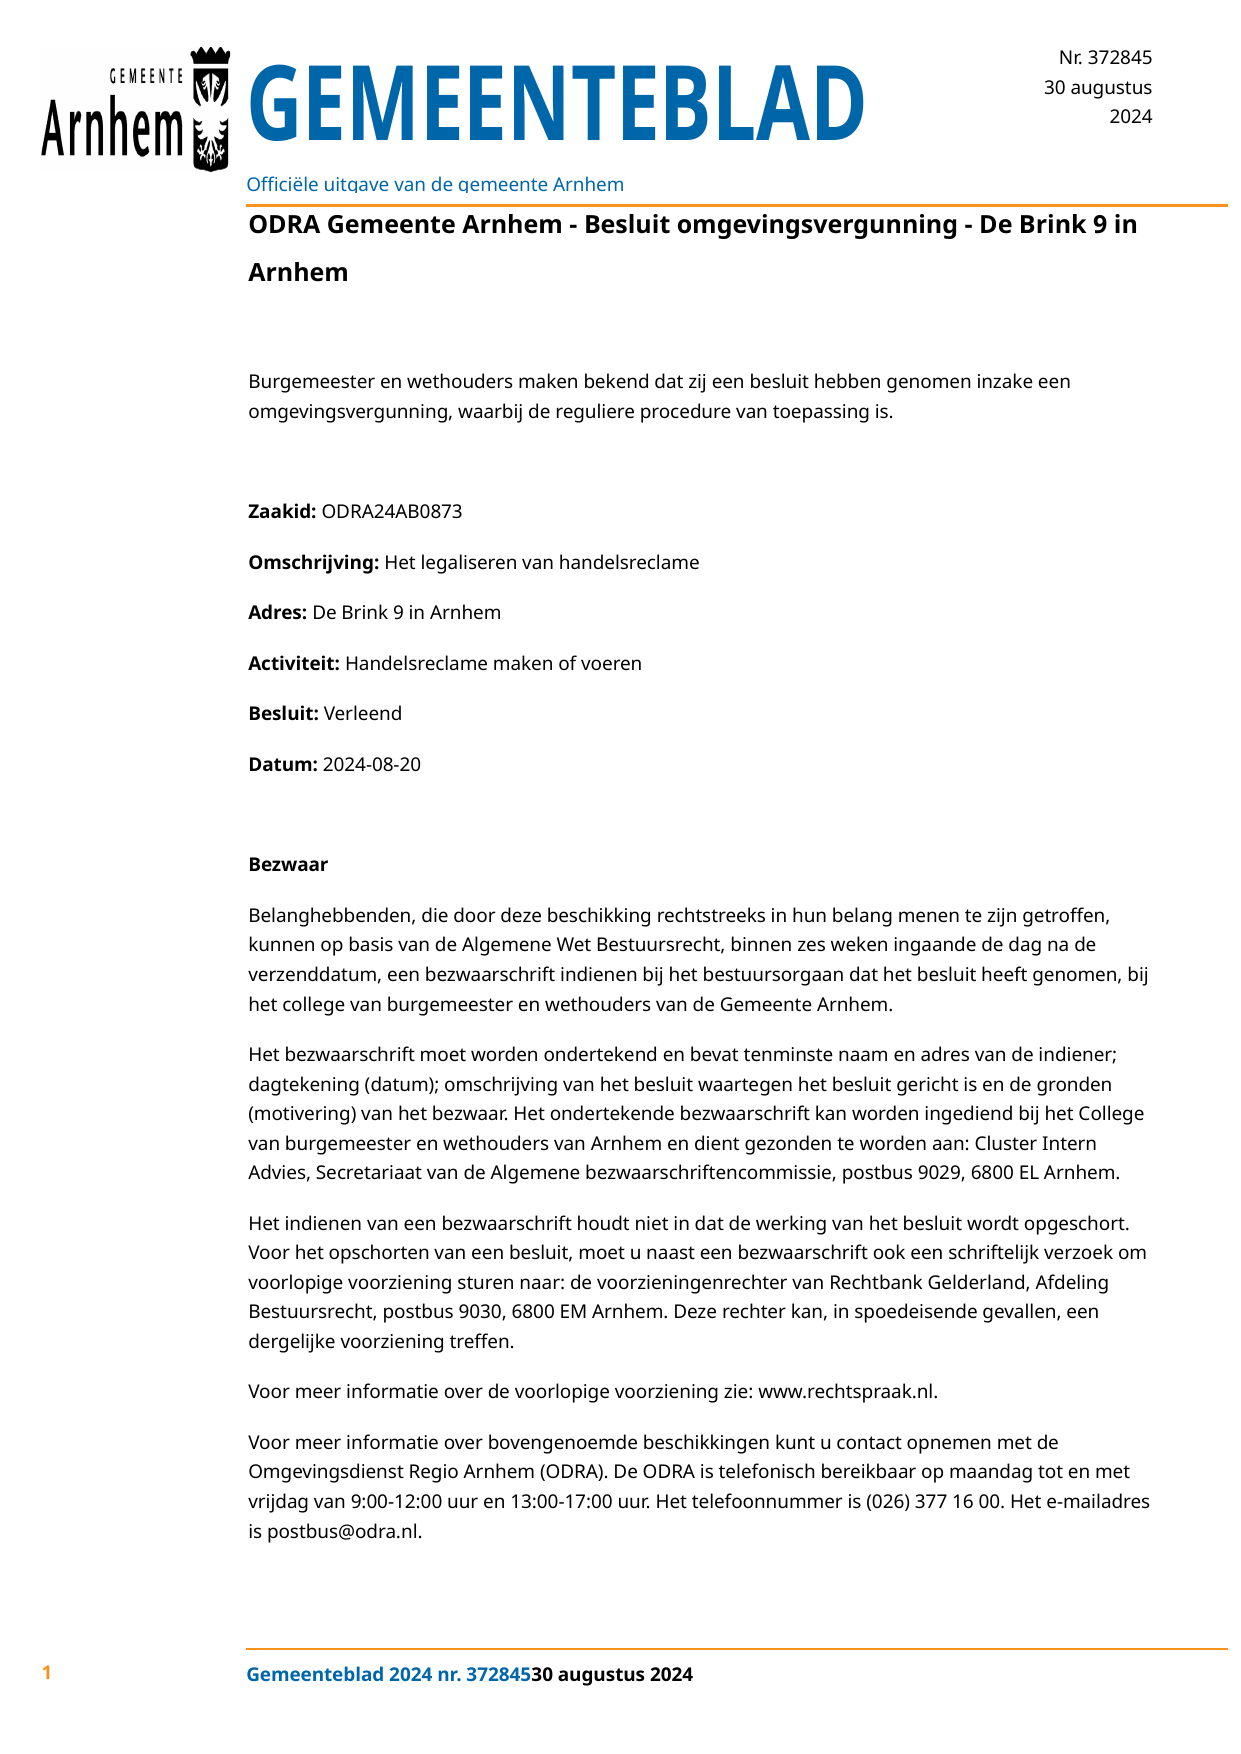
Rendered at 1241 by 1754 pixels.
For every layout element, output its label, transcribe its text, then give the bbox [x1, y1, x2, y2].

text Burgemeester en wethouders maken bekend dat zij een besluit hebben genomen inzake een omgevingsvergunning, waarbij de reguliere procedure van toepassing is. [248, 368, 1152, 424]
picture [41, 47, 231, 172]
text Omschrijving: Het legaliseren van handelsreclame [248, 549, 1152, 575]
text Bezwaar [248, 852, 1152, 877]
text Adres: De Brink 9 in Arnhem [248, 599, 1152, 625]
text Besluit: Verleend [248, 700, 1152, 726]
text Het indienen van een bezwaarschrift houdt niet in dat de werking van het besluit wordt opgeschort. Voor het opschorten van een besluit, moet u naast een bezwaarschrift ook een schriftelijk verzoek om voorlopige voorziening sturen naar: de voorzieningenrechter van Rechtbank Gelderland, Afdeling Bestuursrecht, postbus 9030, 6800 EM Arnhem. Deze rechter kan, in spoedeisende gevallen, een dergelijke voorziening treffen. [248, 1210, 1152, 1354]
text Voor meer informatie over bovengenoemde beschikkingen kunt u contact opnemen met de Omgevingsdienst Regio Arnhem (ODRA). De ODRA is telefonisch bereikbaar op maandag tot en met vrijdag van 9:00-12:00 uur en 13:00-17:00 uur. Het telefoonnummer is (026) 377 16 00. Het e-mailadres is postbus@odra.nl. [248, 1429, 1152, 1544]
text Activiteit: Handelsreclame maken of voeren [248, 650, 1152, 676]
text Belanghebbenden, die door deze beschikking rechtstreeks in hun belang menen te zijn getroffen, kunnen op basis van de Algemene Wet Bestuursrecht, binnen zes weken ingaande de dag na de verzenddatum, een bezwaarschrift indienen bij het bestuursorgaan dat het besluit heeft genomen, bij het college van burgemeester en wethouders van de Gemeente Arnhem. [248, 902, 1152, 1017]
text Datum: 2024-08-20 [248, 751, 1152, 777]
text ODRA Gemeente Arnhem - Besluit omgevingsvergunning - De Brink 9 in Arnhem [248, 207, 1152, 288]
text Het bezwaarschrift moet worden ondertekend en bevat tenminste naam en adres van de indiener; dagtekening (datum); omschrijving van het besluit waartegen het besluit gericht is en de gronden (motivering) van het bezwaar. Het ondertekende bezwaarschrift kan worden ingediend bij het College van burgemeester en wethouders van Arnhem en dient gezonden te worden aan: Cluster Intern Advies, Secretariaat van de Algemene bezwaarschriftencommissie, postbus 9029, 6800 EL Arnhem. [248, 1041, 1152, 1185]
text Zaakid: ODRA24AB0873 [248, 499, 1152, 524]
text Voor meer informatie over de voorlopige voorziening zie: www.rechtspraak.nl. [248, 1379, 1152, 1404]
